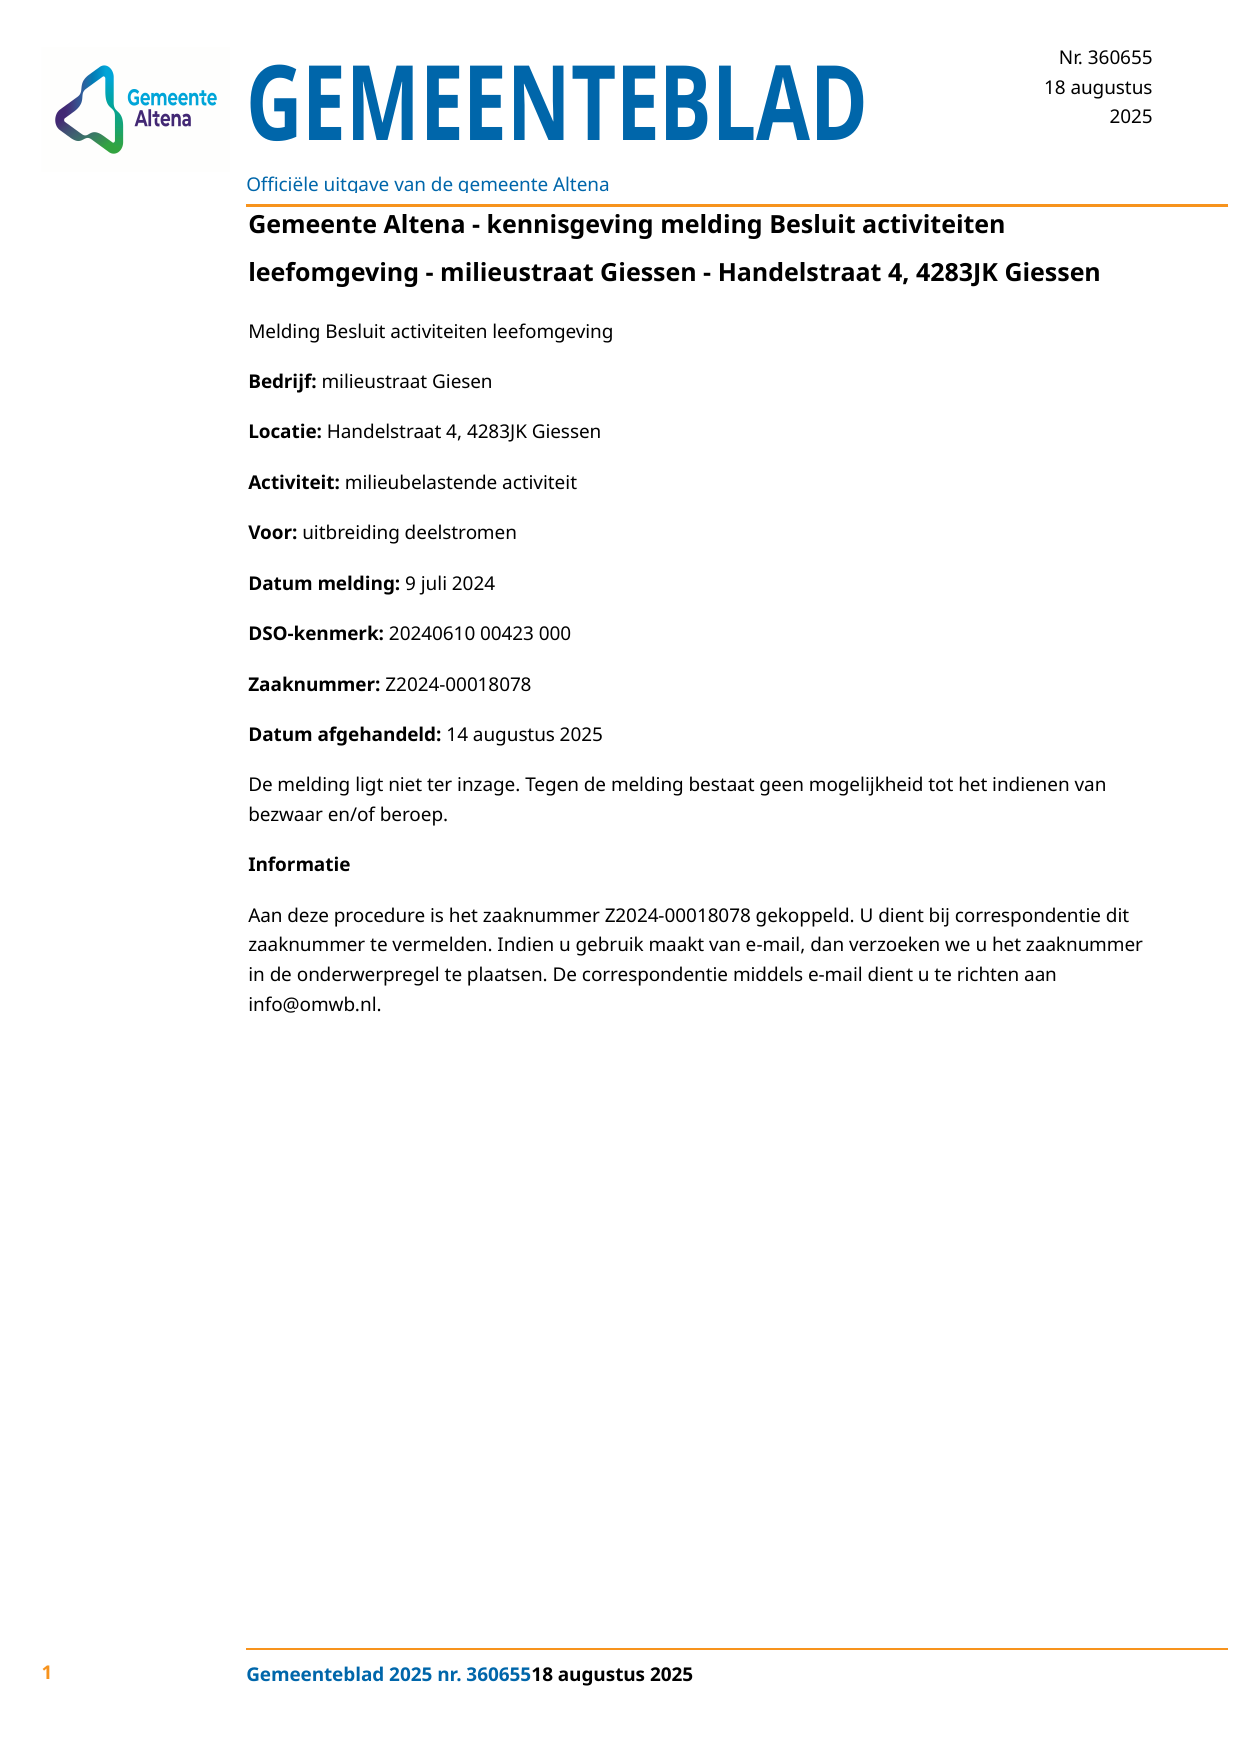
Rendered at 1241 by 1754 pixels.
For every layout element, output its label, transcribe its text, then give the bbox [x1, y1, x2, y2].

text Gemeente Altena - kennisgeving melding Besluit activiteiten leefomgeving - milieustraat Giessen - Handelstraat 4, 4283JK Giessen [248, 207, 1152, 288]
text Datum melding: 9 juli 2024 [248, 570, 1152, 596]
text De melding ligt niet ter inzage. Tegen de melding bestaat geen mogelijkheid tot het indienen van bezwaar en/of beroep. [248, 772, 1152, 827]
text Melding Besluit activiteiten leefomgeving [248, 318, 1152, 344]
text Zaaknummer: Z2024-00018078 [248, 671, 1152, 697]
text Voor: uitbreiding deelstromen [248, 519, 1152, 545]
text Activiteit: milieubelastende activiteit [248, 469, 1152, 495]
text Datum afgehandeld: 14 augustus 2025 [248, 721, 1152, 747]
text Locatie: Handelstraat 4, 4283JK Giessen [248, 419, 1152, 444]
text DSO-kenmerk: 20240610 00423 000 [248, 620, 1152, 646]
text Aan deze procedure is het zaaknummer Z2024-00018078 gekoppeld. U dient bij correspondentie dit zaaknummer te vermelden. Indien u gebruik maakt van e-mail, dan verzoeken we u het zaaknummer in de onderwerpregel te plaatsen. De correspondentie middels e-mail dient u te richten aan info@omwb.nl. [248, 902, 1152, 1017]
text Bedrijf: milieustraat Giesen [248, 368, 1152, 394]
text Informatie [248, 852, 1152, 877]
picture [41, 47, 231, 172]
